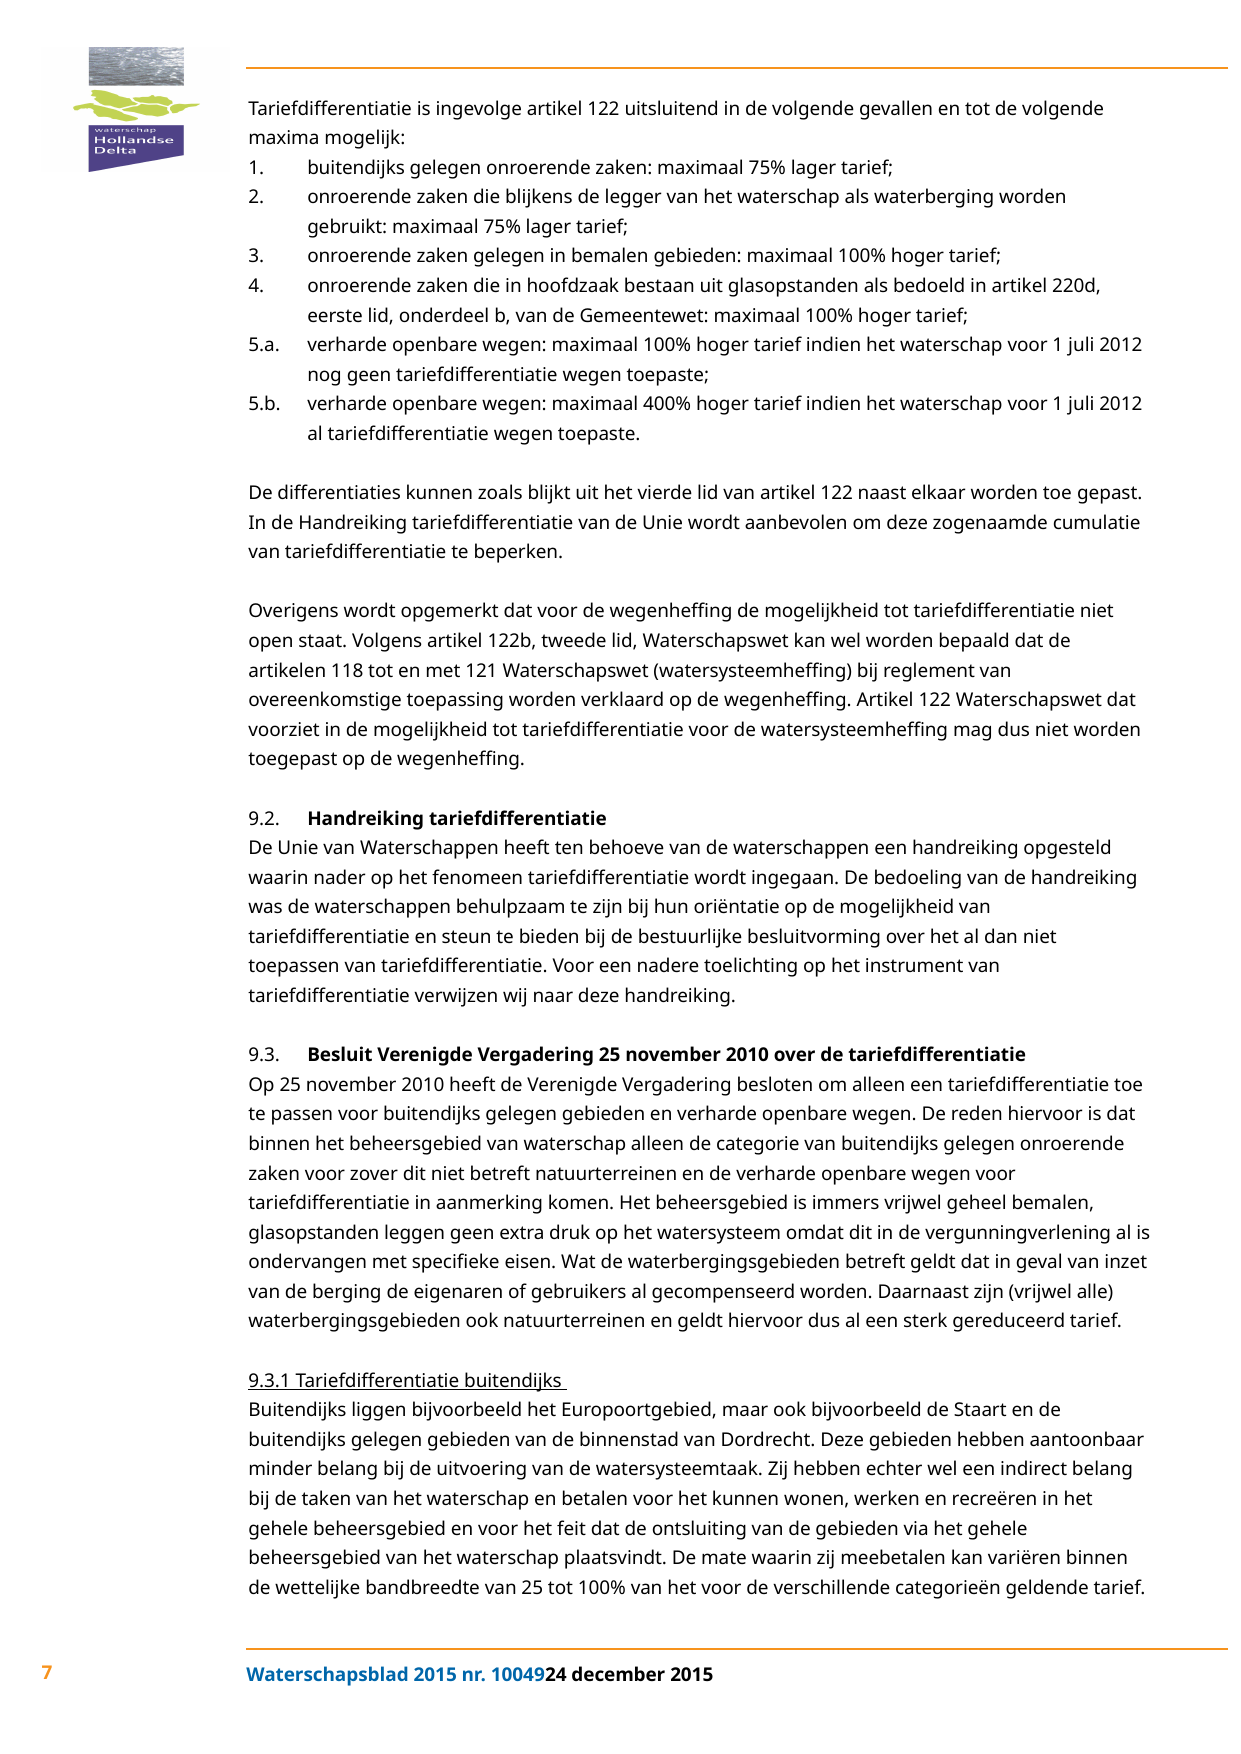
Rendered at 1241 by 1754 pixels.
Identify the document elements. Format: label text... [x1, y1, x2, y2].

list Besluit Verenigde Vergadering 25 november 2010 over de tariefdifferentiatie [248, 1041, 1152, 1067]
list onroerende zaken die in hoofdzaak bestaan uit glasopstanden als bedoeld in artikel 220d, eerste lid, onderdeel b, van de Gemeentewet: maximaal 100% hoger tarief; [248, 272, 1152, 328]
text De differentiaties kunnen zoals blijkt uit het vierde lid van artikel 122 naast elkaar worden toe­ gepast. In de Handreiking tariefdifferentiatie van de Unie wordt aanbevolen om deze zogenaamde cumulatie van tariefdifferentiatie te beperken. [248, 479, 1152, 564]
list onroerende zaken die blijkens de legger van het waterschap als waterberging worden gebruikt: maximaal 75% lager tarief; [248, 183, 1152, 239]
text De Unie van Waterschappen heeft ten behoeve van de waterschappen een handreiking opgesteld waarin nader op het fenomeen tariefdifferentiatie wordt ingegaan. De bedoeling van de handreiking was de waterschappen behulpzaam te zijn bij hun oriëntatie op de mogelijkheid van tariefdifferentiatie en steun te bieden bij de bestuurlijke besluitvorming over het al dan niet toepassen van tariefdifferentiatie. Voor een nadere toelichting op het instrument van tariefdifferentiatie verwijzen wij naar deze handreiking. [248, 834, 1152, 1008]
list Handreiking tariefdifferentiatie [248, 805, 1152, 831]
text Op 25 november 2010 heeft de Verenigde Vergadering besloten om alleen een tariefdifferentiatie toe te passen voor buitendijks gelegen gebieden en verharde openbare wegen. De reden hiervoor is dat binnen het beheersgebied van waterschap alleen de categorie van buitendijks gelegen onroerende zaken voor zover dit niet betreft natuurterreinen en de verharde openbare wegen voor tariefdifferentiatie in aanmerking komen. Het beheersgebied is immers vrijwel geheel bemalen, glasopstanden leggen geen extra druk op het watersysteem omdat dit in de vergunningverlening al is ondervangen met specifieke eisen. Wat de waterbergingsgebieden betreft geldt dat in geval van inzet van de berging de eigenaren of gebruikers al gecompenseerd worden. Daarnaast zijn (vrijwel alle) waterbergingsgebieden ook natuurterreinen en geldt hiervoor dus al een sterk gereduceerd tarief. [248, 1071, 1152, 1333]
list buitendijks gelegen onroerende zaken: maximaal 75% lager tarief; [248, 154, 1152, 180]
text Tariefdifferentiatie is ingevolge artikel 122 uitsluitend in de volgende gevallen en tot de volgende maxima mogelijk: [248, 95, 1152, 150]
list verharde openbare wegen: maximaal 400% hoger tarief indien het waterschap voor 1 juli 2012 al tariefdifferentiatie wegen toepaste. [248, 391, 1152, 446]
text 9.3.1 Tariefdifferentiatie buitendijks [248, 1367, 1152, 1393]
list onroerende zaken gelegen in bemalen gebieden: maximaal 100% hoger tarief; [248, 243, 1152, 268]
text Overigens wordt opgemerkt dat voor de wegenheffing de mogelijkheid tot tariefdifferentiatie niet open staat. Volgens artikel 122b, tweede lid, Waterschapswet kan wel worden bepaald dat de artikelen 118 tot en met 121 Waterschapswet (watersysteemheffing) bij reglement van overeenkomstige toepassing worden verklaard op de wegenheffing. Artikel 122 Waterschapswet dat voorziet in de mogelijkheid tot tariefdifferentiatie voor de watersysteemheffing mag dus niet worden toegepast op de wegenheffing. [248, 598, 1152, 771]
list verharde openbare wegen: maximaal 100% hoger tarief indien het waterschap voor 1 juli 2012 nog geen tariefdifferentiatie wegen toepaste; [248, 331, 1152, 387]
text Buitendijks liggen bijvoorbeeld het Europoortgebied, maar ook bijvoorbeeld de Staart en de buitendijks gelegen gebieden van de binnenstad van Dordrecht. Deze gebieden hebben aantoonbaar minder belang bij de uitvoering van de watersysteemtaak. Zij hebben echter wel een indirect belang bij de taken van het waterschap en betalen voor het kunnen wonen, werken en recreëren in het gehele beheersgebied en voor het feit dat de ontsluiting van de gebieden via het gehele beheersgebied van het waterschap plaatsvindt. De mate waarin zij meebetalen kan variëren binnen de wettelijke bandbreedte van 25 tot 100% van het voor de verschillende categorieën geldende tarief. [248, 1396, 1152, 1600]
picture [41, 47, 231, 172]
